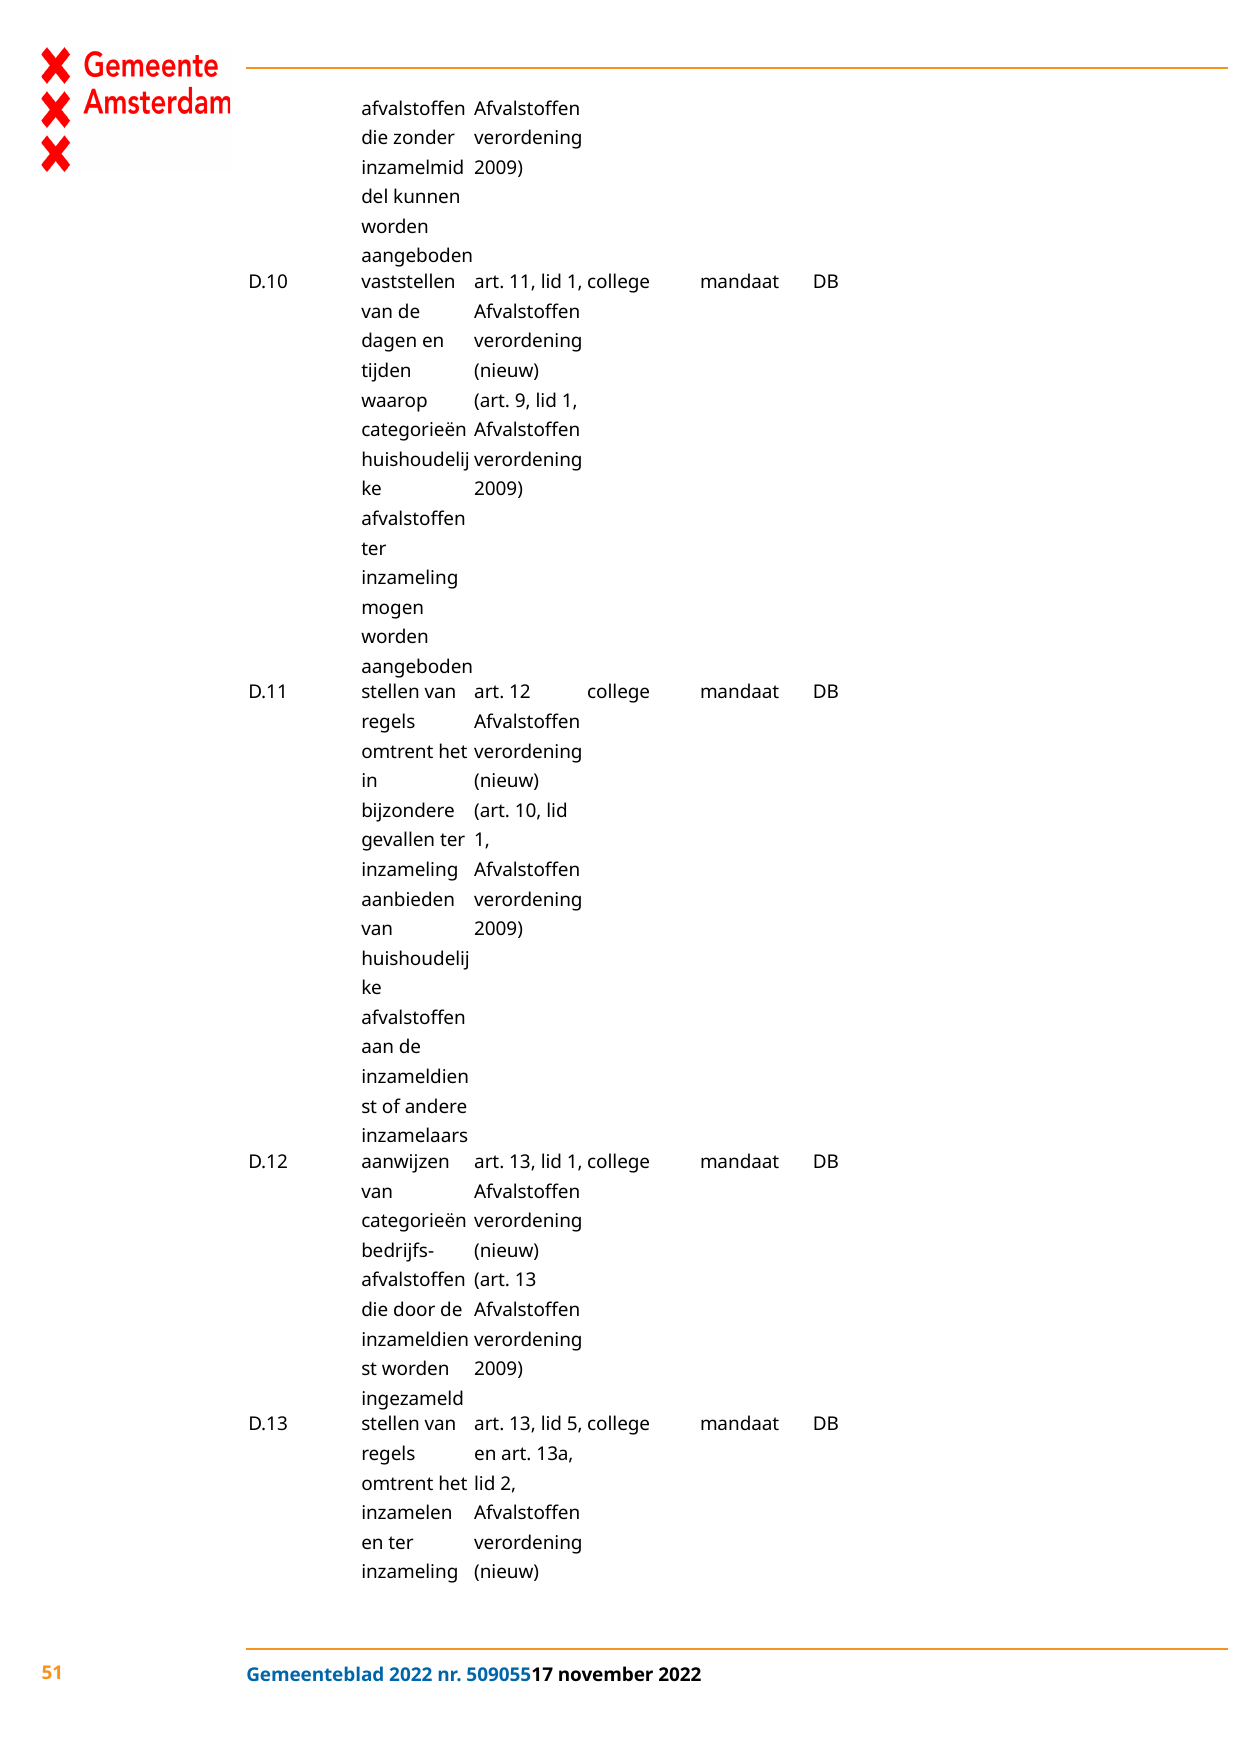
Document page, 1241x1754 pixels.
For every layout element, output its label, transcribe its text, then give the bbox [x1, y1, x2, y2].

table_cell mandaat [700, 269, 813, 679]
table_cell art. 13, lid 1, Afvalstoffenverordening (nieuw) (art. 13 Afvalstoffenverordening 2009) [474, 1148, 587, 1411]
table_cell DB [813, 269, 926, 679]
table_cell [587, 95, 700, 268]
table_cell art. 11, lid 1, Afvalstoffenverordening (nieuw) (art. 9, lid 1, Afvalstoffenverordening 2009) [474, 269, 587, 679]
table_cell [813, 95, 926, 268]
table_cell college [587, 1148, 700, 1411]
table_cell D.11 [248, 679, 361, 1148]
table_cell stellen van regels omtrent het inzamelen en ter inzameling [361, 1411, 474, 1584]
table_cell DB [813, 1148, 926, 1411]
table_cell [248, 95, 361, 268]
table_cell stellen van regels omtrent het in bijzondere gevallen ter inzameling aanbieden van huishoudelijke afvalstoffen aan de inzameldienst of andere inzamelaars [361, 679, 474, 1148]
table_cell DB [813, 679, 926, 1148]
table_cell aanwijzen van categorieën bedrijfs-afvalstoffen die door de inzameldienst worden ingezameld [361, 1148, 474, 1411]
table_cell mandaat [700, 1148, 813, 1411]
table_cell Afvalstoffenverordening 2009) [474, 95, 587, 268]
table_cell D.12 [248, 1148, 361, 1411]
table_cell [1039, 1411, 1152, 1584]
table_cell college [587, 1411, 700, 1584]
table_cell [1039, 679, 1152, 1148]
table_cell art. 12 Afvalstoffenverordening (nieuw) (art. 10, lid 1, Afvalstoffenverordening 2009) [474, 679, 587, 1148]
table_cell [1039, 1148, 1152, 1411]
table_cell art. 13, lid 5, en art. 13a, lid 2, Afvalstoffenverordening (nieuw) [474, 1411, 587, 1584]
table_cell D.13 [248, 1411, 361, 1584]
table_cell mandaat [700, 1411, 813, 1584]
table_cell DB [813, 1411, 926, 1584]
table_cell vaststellen van de dagen en tijden waarop categorieën huishoudelijke afvalstoffen ter inzameling mogen worden aangeboden [361, 269, 474, 679]
table_cell [1039, 95, 1152, 268]
table_cell [926, 1411, 1038, 1584]
table_cell college [587, 269, 700, 679]
table_cell [926, 95, 1038, 268]
table_cell D.10 [248, 269, 361, 679]
table_cell [700, 95, 813, 268]
table_cell [1039, 269, 1152, 679]
table_cell mandaat [700, 679, 813, 1148]
table_cell [926, 269, 1038, 679]
picture [41, 47, 231, 172]
table_cell [926, 1148, 1038, 1411]
table_cell college [587, 679, 700, 1148]
table_cell afvalstoffen die zonder inzamelmiddel kunnen worden aangeboden [361, 95, 474, 268]
table_cell [926, 679, 1038, 1148]
